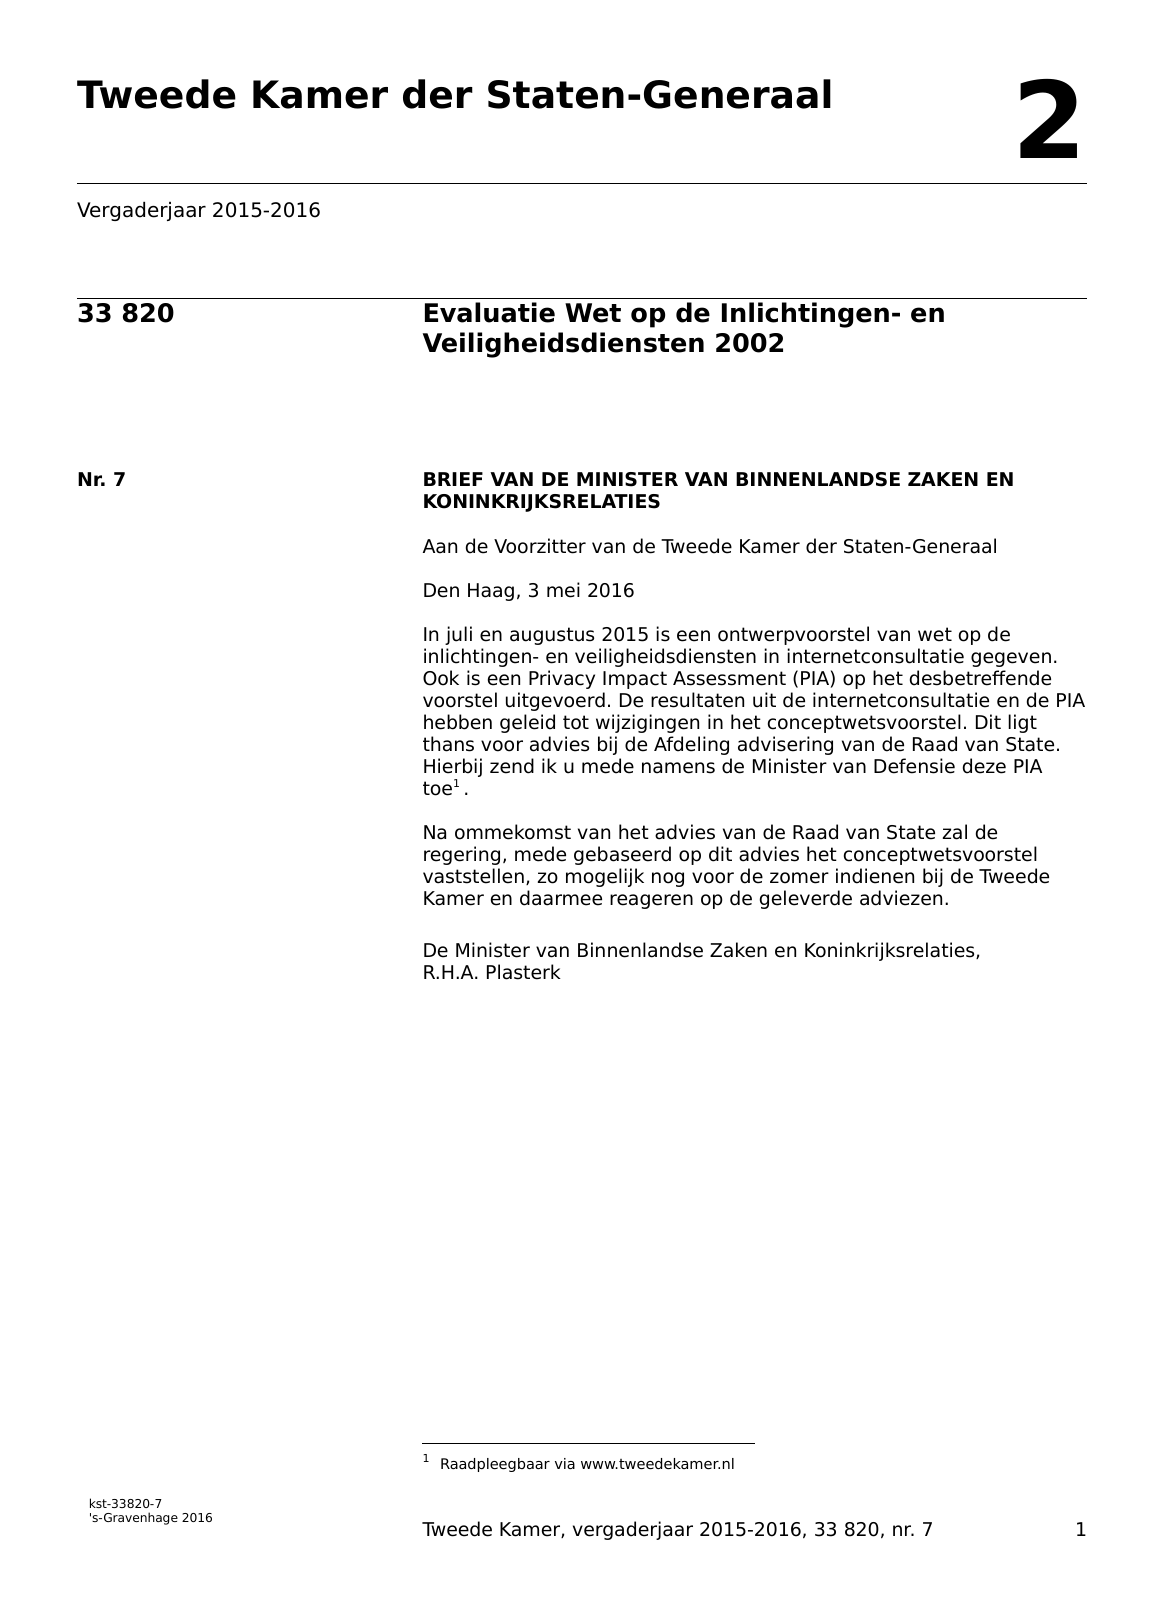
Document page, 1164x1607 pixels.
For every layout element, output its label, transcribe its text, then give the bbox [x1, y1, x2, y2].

text Raadpleegbaar via www.tweedekamer.nl [422, 1452, 1087, 1474]
text In juli en augustus 2015 is een ontwerpvoorstel van wet op de inlichtingen- en veiligheidsdiensten in internetconsultatie gegeven. Ook is een Privacy Impact Assessment (PIA) op het desbetreffende voorstel uitgevoerd. De resultaten uit de internetconsultatie en de PIA hebben geleid tot wijzigingen in het conceptwetsvoorstel. Dit ligt thans voor advies bij de Afdeling advisering van de Raad van State. Hierbij zend ik u mede namens de Minister van Defensie deze PIA toe. [422, 624, 1087, 800]
table_cell Vergaderjaar 2015-2016 [77, 184, 1087, 298]
text Na ommekomst van het advies van de Raad van State zal de regering, mede gebaseerd op dit advies het conceptwetsvoorstel vaststellen, zo mogelijk nog voor de zomer indienen bij de Tweede Kamer en daarmee reageren op de geleverde adviezen. [422, 822, 1087, 910]
text De Minister van Binnenlandse Zaken en Koninkrijksrelaties, R.H.A. Plasterk [422, 940, 1087, 984]
subtitle 33 820 Evaluatie Wet op de Inlichtingen- en Veiligheidsdiensten 2002 [77, 299, 1087, 358]
table_header 2 [886, 59, 1087, 183]
text Den Haag, 3 mei 2016 [422, 580, 1087, 602]
subtitle Nr. 7 BRIEF VAN DE MINISTER VAN BINNENLANDSE ZAKEN EN KONINKRIJKSRELATIES [77, 469, 1087, 513]
text 's-Gravenhage 2016 [88, 1511, 323, 1525]
table_header Tweede Kamer der Staten-Generaal [77, 59, 886, 183]
text Aan de Voorzitter van de Tweede Kamer der Staten-Generaal [422, 536, 1087, 557]
text kst-33820-7 [88, 1497, 323, 1511]
